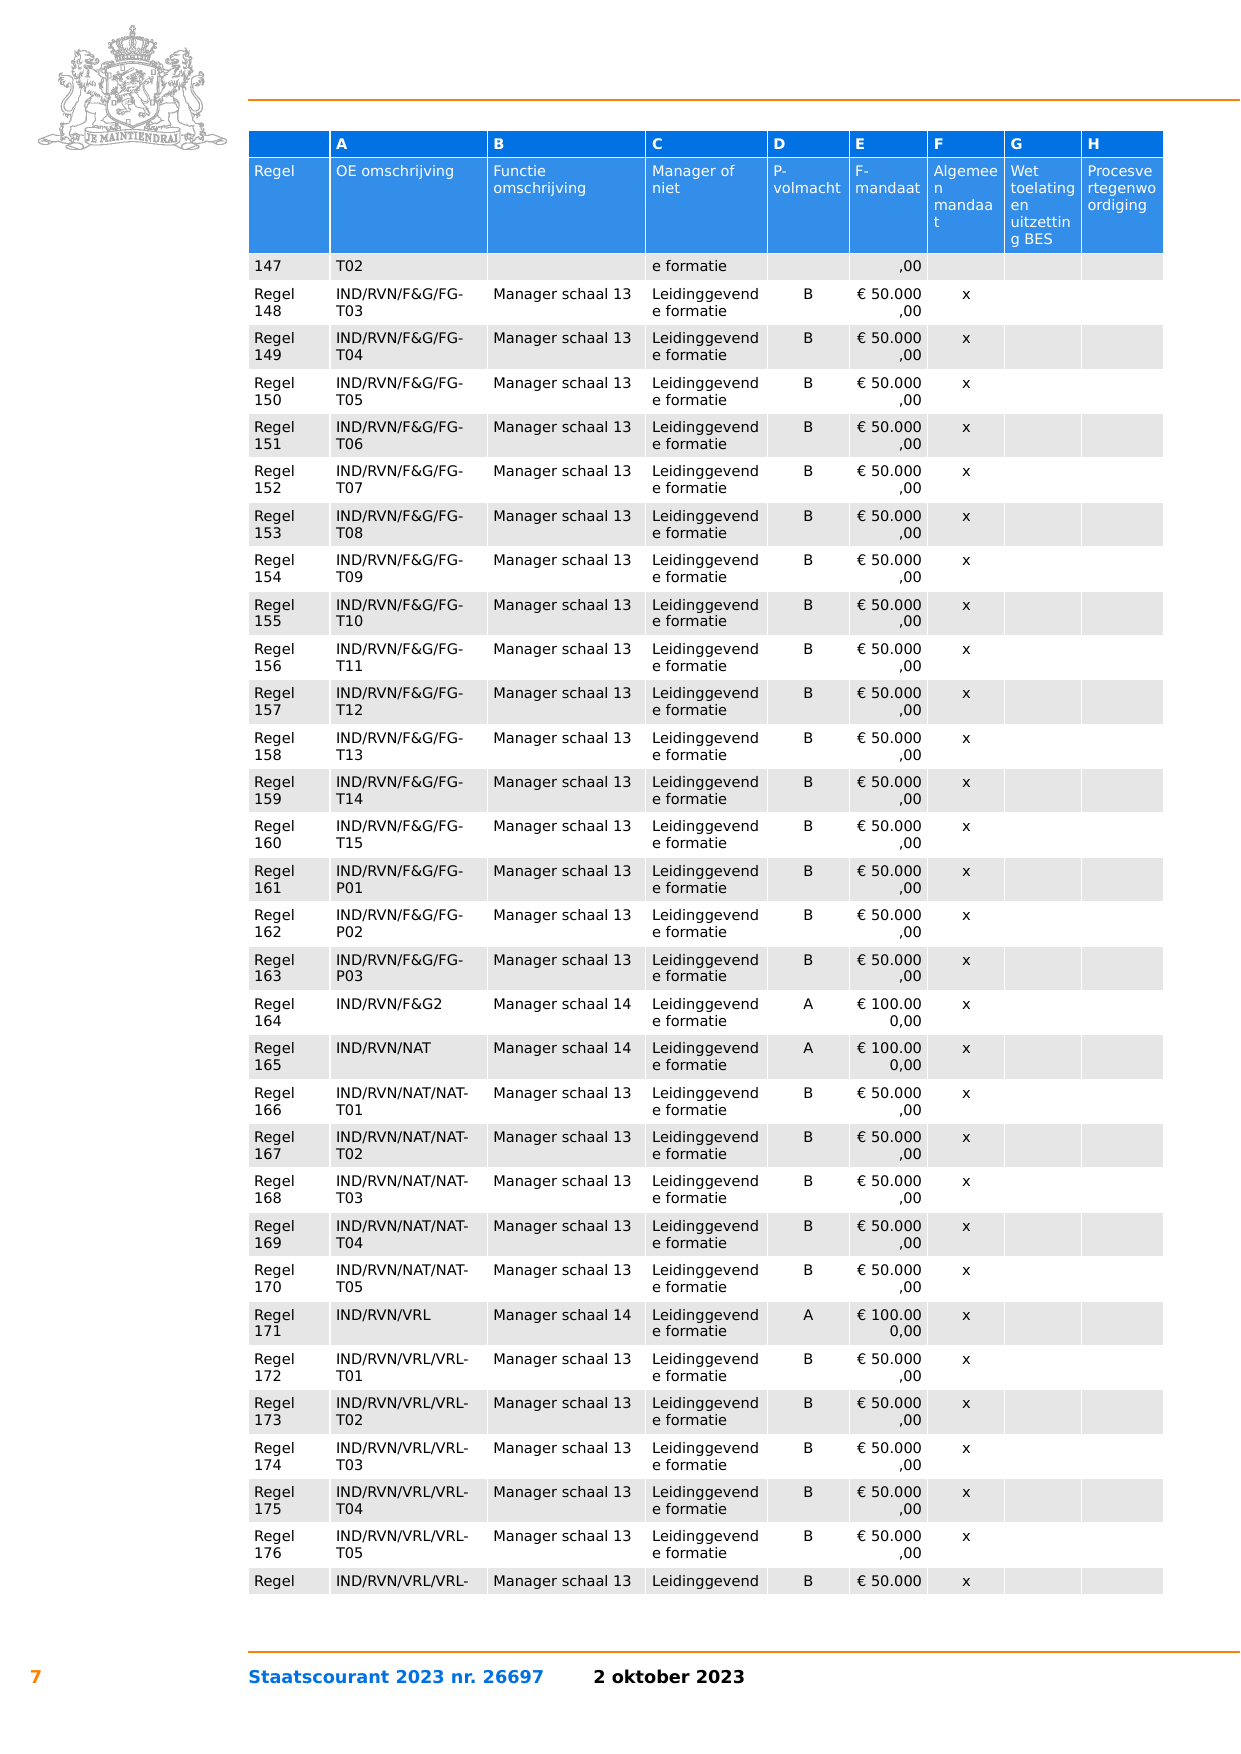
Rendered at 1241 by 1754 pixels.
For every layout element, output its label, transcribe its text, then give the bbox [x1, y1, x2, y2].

table_cell [1082, 1568, 1163, 1594]
table_cell IND/RVN/F&G/FG-T13 [331, 725, 487, 768]
table_cell Manager of niet [646, 158, 767, 253]
table_cell [1005, 547, 1081, 591]
table_cell Regel 164 [249, 991, 329, 1034]
table_cell IND/RVN/NAT/NAT-T03 [331, 1169, 487, 1212]
table_cell Regel [249, 158, 329, 253]
table_cell x [928, 281, 1004, 324]
table_cell Manager schaal 13 [488, 814, 645, 857]
table_cell Manager schaal 13 [488, 636, 645, 679]
table_cell x [928, 769, 1004, 812]
table_cell [1005, 636, 1081, 679]
table_cell IND/RVN/NAT [331, 1035, 487, 1079]
table_cell x [928, 991, 1004, 1034]
table_cell [1005, 902, 1081, 946]
table_cell IND/RVN/VRL/VRL- [331, 1568, 487, 1594]
table_cell € 50.000,00 [850, 325, 927, 369]
table_cell € 100.000,00 [850, 991, 927, 1034]
table_cell x [928, 902, 1004, 946]
table_cell IND/RVN/NAT/NAT-T05 [331, 1257, 487, 1301]
table_cell [1005, 1169, 1081, 1212]
table_cell Regel 155 [249, 592, 329, 635]
table_cell [1005, 1346, 1081, 1389]
table_cell € 50.000,00 [850, 1080, 927, 1123]
table_cell Leidinggevende formatie [646, 1302, 767, 1345]
table_cell Manager schaal 13 [488, 1346, 645, 1389]
table_cell Regel 154 [249, 547, 329, 591]
table_cell € 50.000,00 [850, 1124, 927, 1167]
table_cell Regel 173 [249, 1390, 329, 1434]
table_cell Manager schaal 14 [488, 1302, 645, 1345]
table_cell [1005, 947, 1081, 990]
table_cell IND/RVN/VRL/VRL-T02 [331, 1390, 487, 1434]
table_cell Leidinggevende formatie [646, 636, 767, 679]
table_cell Regel 149 [249, 325, 329, 369]
table_cell [1082, 991, 1163, 1034]
table_cell Leidinggevende formatie [646, 1390, 767, 1434]
table_cell Regel 157 [249, 680, 329, 724]
table_cell IND/RVN/F&G/FG-T06 [331, 414, 487, 457]
table_cell Regel 150 [249, 370, 329, 413]
table_cell Leidinggevend [646, 1568, 767, 1594]
table_cell B [768, 325, 849, 369]
table_cell Leidinggevende formatie [646, 947, 767, 990]
table_cell x [928, 370, 1004, 413]
table_cell € 50.000 [850, 1568, 927, 1594]
table_cell x [928, 459, 1004, 502]
table_cell Regel 176 [249, 1524, 329, 1567]
table_cell IND/RVN/F&G/FG-T14 [331, 769, 487, 812]
table_cell € 50.000,00 [850, 1257, 927, 1301]
table_cell Regel 161 [249, 858, 329, 901]
table_cell A [768, 1302, 849, 1345]
table_cell [1082, 680, 1163, 724]
table_cell Leidinggevende formatie [646, 592, 767, 635]
table_cell IND/RVN/VRL/VRL-T04 [331, 1479, 487, 1522]
table_cell € 50.000,00 [850, 281, 927, 324]
table_cell B [768, 1390, 849, 1434]
table_cell Leidinggevende formatie [646, 902, 767, 946]
table_cell [1005, 254, 1081, 280]
table_cell [1005, 814, 1081, 857]
table_cell [1082, 1524, 1163, 1567]
table_cell B [768, 1124, 849, 1167]
table_cell Regel 174 [249, 1435, 329, 1478]
table_cell [1082, 1390, 1163, 1434]
table_cell Manager schaal 13 [488, 1213, 645, 1256]
table_cell Regel 153 [249, 503, 329, 546]
table_cell F-mandaat [850, 158, 927, 253]
table_cell Manager schaal 13 [488, 902, 645, 946]
table_cell € 50.000,00 [850, 680, 927, 724]
table_cell e formatie [646, 254, 767, 280]
table_cell [1005, 1435, 1081, 1478]
table_cell Leidinggevende formatie [646, 1169, 767, 1212]
table_cell [1005, 1080, 1081, 1123]
table_cell Manager schaal 13 [488, 414, 645, 457]
table_cell Regel 158 [249, 725, 329, 768]
table_cell Leidinggevende formatie [646, 1035, 767, 1079]
table_cell B [768, 1213, 849, 1256]
table_cell [1082, 947, 1163, 990]
table_cell Manager schaal 13 [488, 858, 645, 901]
table_cell Manager schaal 13 [488, 325, 645, 369]
table_cell € 100.000,00 [850, 1302, 927, 1345]
table_cell IND/RVN/F&G/FG-T09 [331, 547, 487, 591]
table_cell [1082, 814, 1163, 857]
table_cell Manager schaal 13 [488, 1435, 645, 1478]
table_cell x [928, 1524, 1004, 1567]
table_cell Leidinggevende formatie [646, 459, 767, 502]
table_cell B [768, 1346, 849, 1389]
table_header G [1005, 131, 1081, 157]
table_cell [1082, 1435, 1163, 1478]
table_cell [1082, 1169, 1163, 1212]
table_cell x [928, 1346, 1004, 1389]
table_cell Algemeen mandaat [928, 158, 1004, 253]
table_cell B [768, 1435, 849, 1478]
table_cell Manager schaal 13 [488, 592, 645, 635]
table_cell € 50.000,00 [850, 636, 927, 679]
table_cell [1005, 725, 1081, 768]
table_cell [1082, 1080, 1163, 1123]
table_cell [1082, 1479, 1163, 1522]
table_cell [1082, 281, 1163, 324]
table_cell x [928, 547, 1004, 591]
table_cell [1082, 858, 1163, 901]
table_cell € 50.000,00 [850, 814, 927, 857]
table_cell Manager schaal 13 [488, 370, 645, 413]
table_cell Leidinggevende formatie [646, 680, 767, 724]
table_cell IND/RVN/F&G/FG-T07 [331, 459, 487, 502]
table_cell € 100.000,00 [850, 1035, 927, 1079]
table_cell Leidinggevende formatie [646, 1124, 767, 1167]
table_header B [488, 131, 645, 157]
table_cell Leidinggevende formatie [646, 1080, 767, 1123]
table_cell Leidinggevende formatie [646, 1213, 767, 1256]
table_cell Regel 166 [249, 1080, 329, 1123]
table_cell Manager schaal 13 [488, 680, 645, 724]
table_cell B [768, 725, 849, 768]
table_cell x [928, 1479, 1004, 1522]
table_cell [1082, 636, 1163, 679]
table_cell [1005, 414, 1081, 457]
table_cell [1082, 1257, 1163, 1301]
table_cell 147 [249, 254, 329, 280]
table_cell B [768, 902, 849, 946]
table_cell [1005, 1302, 1081, 1345]
table_cell x [928, 592, 1004, 635]
table_cell [1082, 1124, 1163, 1167]
table_cell Procesvertegenwoordiging [1082, 158, 1163, 253]
table_cell [1082, 769, 1163, 812]
table_cell x [928, 1568, 1004, 1594]
table_cell Regel 167 [249, 1124, 329, 1167]
table_cell B [768, 414, 849, 457]
table_cell x [928, 1390, 1004, 1434]
table_cell Manager schaal 13 [488, 769, 645, 812]
table_cell [1082, 902, 1163, 946]
table_cell [1082, 1346, 1163, 1389]
table_cell [1005, 991, 1081, 1034]
table_cell B [768, 370, 849, 413]
table_header A [331, 131, 487, 157]
table_cell Manager schaal 13 [488, 947, 645, 990]
table_cell IND/RVN/VRL/VRL-T01 [331, 1346, 487, 1389]
table_cell [1005, 281, 1081, 324]
table_header [249, 131, 329, 157]
table_cell € 50.000,00 [850, 547, 927, 591]
table_cell IND/RVN/F&G/FG-P03 [331, 947, 487, 990]
table_cell [1005, 680, 1081, 724]
table_cell B [768, 636, 849, 679]
table_cell [1005, 1390, 1081, 1434]
table_cell Manager schaal 13 [488, 459, 645, 502]
table_header E [850, 131, 927, 157]
table_cell [1082, 725, 1163, 768]
table_cell € 50.000,00 [850, 725, 927, 768]
table_cell x [928, 1124, 1004, 1167]
table_cell IND/RVN/F&G/FG-T03 [331, 281, 487, 324]
table_cell € 50.000,00 [850, 592, 927, 635]
table_cell B [768, 459, 849, 502]
table_header F [928, 131, 1004, 157]
table_cell IND/RVN/NAT/NAT-T02 [331, 1124, 487, 1167]
table_cell € 50.000,00 [850, 1169, 927, 1212]
table_cell € 50.000,00 [850, 1390, 927, 1434]
table_cell x [928, 680, 1004, 724]
table_cell IND/RVN/F&G/FG-T04 [331, 325, 487, 369]
table_cell Manager schaal 13 [488, 1080, 645, 1123]
table_header H [1082, 131, 1163, 157]
table_cell B [768, 503, 849, 546]
table_cell Leidinggevende formatie [646, 769, 767, 812]
table_cell Regel 171 [249, 1302, 329, 1345]
table_cell € 50.000,00 [850, 858, 927, 901]
table_cell Regel 168 [249, 1169, 329, 1212]
table_cell Leidinggevende formatie [646, 414, 767, 457]
table_cell Leidinggevende formatie [646, 991, 767, 1034]
table_cell x [928, 1435, 1004, 1478]
table_cell IND/RVN/F&G/FG-T11 [331, 636, 487, 679]
table_cell Manager schaal 13 [488, 725, 645, 768]
table_cell [1005, 1124, 1081, 1167]
table_cell IND/RVN/VRL/VRL-T03 [331, 1435, 487, 1478]
table_cell x [928, 947, 1004, 990]
table_cell [1005, 1213, 1081, 1256]
table_cell Regel 170 [249, 1257, 329, 1301]
table_cell [1005, 503, 1081, 546]
table_cell € 50.000,00 [850, 1435, 927, 1478]
table_cell IND/RVN/F&G/FG-T12 [331, 680, 487, 724]
table_cell IND/RVN/F&G/FG-T08 [331, 503, 487, 546]
table_cell Leidinggevende formatie [646, 725, 767, 768]
table_cell [1082, 1035, 1163, 1079]
table_cell B [768, 281, 849, 324]
table_cell Regel 163 [249, 947, 329, 990]
table_cell [1082, 1213, 1163, 1256]
table_cell IND/RVN/F&G/FG-P02 [331, 902, 487, 946]
table_cell [1082, 592, 1163, 635]
table_cell [1082, 503, 1163, 546]
table_cell x [928, 1302, 1004, 1345]
table_cell x [928, 1213, 1004, 1256]
table_cell x [928, 1169, 1004, 1212]
table_cell IND/RVN/VRL/VRL-T05 [331, 1524, 487, 1567]
table_cell Regel 160 [249, 814, 329, 857]
table_cell Functie omschrijving [488, 158, 645, 253]
table_cell € 50.000,00 [850, 1524, 927, 1567]
table_cell [1005, 370, 1081, 413]
table_cell Manager schaal 13 [488, 503, 645, 546]
table_cell Manager schaal 13 [488, 1257, 645, 1301]
table_cell [1005, 1035, 1081, 1079]
table_cell T02 [331, 254, 487, 280]
table_cell B [768, 547, 849, 591]
table_cell A [768, 991, 849, 1034]
table_cell Regel 172 [249, 1346, 329, 1389]
table_cell x [928, 325, 1004, 369]
table_cell IND/RVN/F&G/FG-T10 [331, 592, 487, 635]
table_cell B [768, 1080, 849, 1123]
table_cell Leidinggevende formatie [646, 1524, 767, 1567]
table_cell € 50.000,00 [850, 769, 927, 812]
table_cell [1082, 414, 1163, 457]
table_cell € 50.000,00 [850, 503, 927, 546]
table_cell x [928, 1035, 1004, 1079]
table_cell Leidinggevende formatie [646, 325, 767, 369]
table_cell [1005, 1568, 1081, 1594]
table_cell x [928, 725, 1004, 768]
table_cell B [768, 1479, 849, 1522]
table_cell B [768, 947, 849, 990]
table_header C [646, 131, 767, 157]
table_cell x [928, 636, 1004, 679]
table_cell [1005, 1257, 1081, 1301]
table_cell IND/RVN/F&G/FG-T05 [331, 370, 487, 413]
table_cell Manager schaal 13 [488, 1479, 645, 1522]
table_cell x [928, 814, 1004, 857]
table_cell [1005, 1479, 1081, 1522]
table_cell [1082, 254, 1163, 280]
table_cell Leidinggevende formatie [646, 858, 767, 901]
table_cell [768, 254, 849, 280]
table_cell Manager schaal 13 [488, 1524, 645, 1567]
table_cell Manager schaal 13 [488, 547, 645, 591]
table_cell Manager schaal 13 [488, 1568, 645, 1594]
table_cell B [768, 1169, 849, 1212]
table_cell [1005, 858, 1081, 901]
table_cell Leidinggevende formatie [646, 503, 767, 546]
table_cell x [928, 858, 1004, 901]
table_cell Wet toelating en uitzetting BES [1005, 158, 1081, 253]
table_cell [1005, 459, 1081, 502]
table_cell Leidinggevende formatie [646, 1257, 767, 1301]
table_cell Manager schaal 14 [488, 1035, 645, 1079]
table_cell [1082, 547, 1163, 591]
table_cell IND/RVN/F&G/FG-P01 [331, 858, 487, 901]
table_cell IND/RVN/NAT/NAT-T04 [331, 1213, 487, 1256]
table_cell Manager schaal 13 [488, 281, 645, 324]
table_cell [1005, 1524, 1081, 1567]
table_cell Leidinggevende formatie [646, 1435, 767, 1478]
table_cell x [928, 1257, 1004, 1301]
table_cell [1005, 769, 1081, 812]
table_cell B [768, 592, 849, 635]
table_cell € 50.000,00 [850, 1479, 927, 1522]
table_cell P-volmacht [768, 158, 849, 253]
table_cell Leidinggevende formatie [646, 547, 767, 591]
table_cell B [768, 814, 849, 857]
table_cell IND/RVN/F&G2 [331, 991, 487, 1034]
table_cell Regel 148 [249, 281, 329, 324]
table_cell Leidinggevende formatie [646, 1346, 767, 1389]
table_cell IND/RVN/F&G/FG-T15 [331, 814, 487, 857]
table_cell OE omschrijving [331, 158, 487, 253]
table_cell x [928, 1080, 1004, 1123]
table_cell € 50.000,00 [850, 947, 927, 990]
table_header D [768, 131, 849, 157]
table_cell x [928, 414, 1004, 457]
table_cell [1082, 325, 1163, 369]
table_cell € 50.000,00 [850, 1346, 927, 1389]
table_cell Regel 159 [249, 769, 329, 812]
table_cell Leidinggevende formatie [646, 370, 767, 413]
table_cell x [928, 503, 1004, 546]
table_cell IND/RVN/NAT/NAT-T01 [331, 1080, 487, 1123]
table_cell B [768, 1568, 849, 1594]
table_cell B [768, 1257, 849, 1301]
table_cell Leidinggevende formatie [646, 281, 767, 324]
table_cell [1082, 1302, 1163, 1345]
table_cell € 50.000,00 [850, 902, 927, 946]
table_cell B [768, 769, 849, 812]
table_cell Manager schaal 13 [488, 1169, 645, 1212]
table_cell Regel [249, 1568, 329, 1594]
table_cell IND/RVN/VRL [331, 1302, 487, 1345]
table_cell [1082, 459, 1163, 502]
table_cell Regel 169 [249, 1213, 329, 1256]
table_cell A [768, 1035, 849, 1079]
table_cell ,00 [850, 254, 927, 280]
table_cell Leidinggevende formatie [646, 814, 767, 857]
table_cell Manager schaal 14 [488, 991, 645, 1034]
table_cell [488, 254, 645, 280]
table_cell Manager schaal 13 [488, 1124, 645, 1167]
table_cell Leidinggevende formatie [646, 1479, 767, 1522]
table_cell [1082, 370, 1163, 413]
picture [38, 25, 227, 150]
table_cell B [768, 680, 849, 724]
table_cell B [768, 858, 849, 901]
table_cell Regel 151 [249, 414, 329, 457]
table_cell [1005, 325, 1081, 369]
table_cell Regel 175 [249, 1479, 329, 1522]
table_cell [1005, 592, 1081, 635]
table_cell Regel 156 [249, 636, 329, 679]
table_cell € 50.000,00 [850, 459, 927, 502]
table_cell Regel 162 [249, 902, 329, 946]
table_cell B [768, 1524, 849, 1567]
table_cell € 50.000,00 [850, 1213, 927, 1256]
table_cell [928, 254, 1004, 280]
table_cell € 50.000,00 [850, 414, 927, 457]
table_cell Regel 165 [249, 1035, 329, 1079]
table_cell € 50.000,00 [850, 370, 927, 413]
table_cell Manager schaal 13 [488, 1390, 645, 1434]
table_cell Regel 152 [249, 459, 329, 502]
